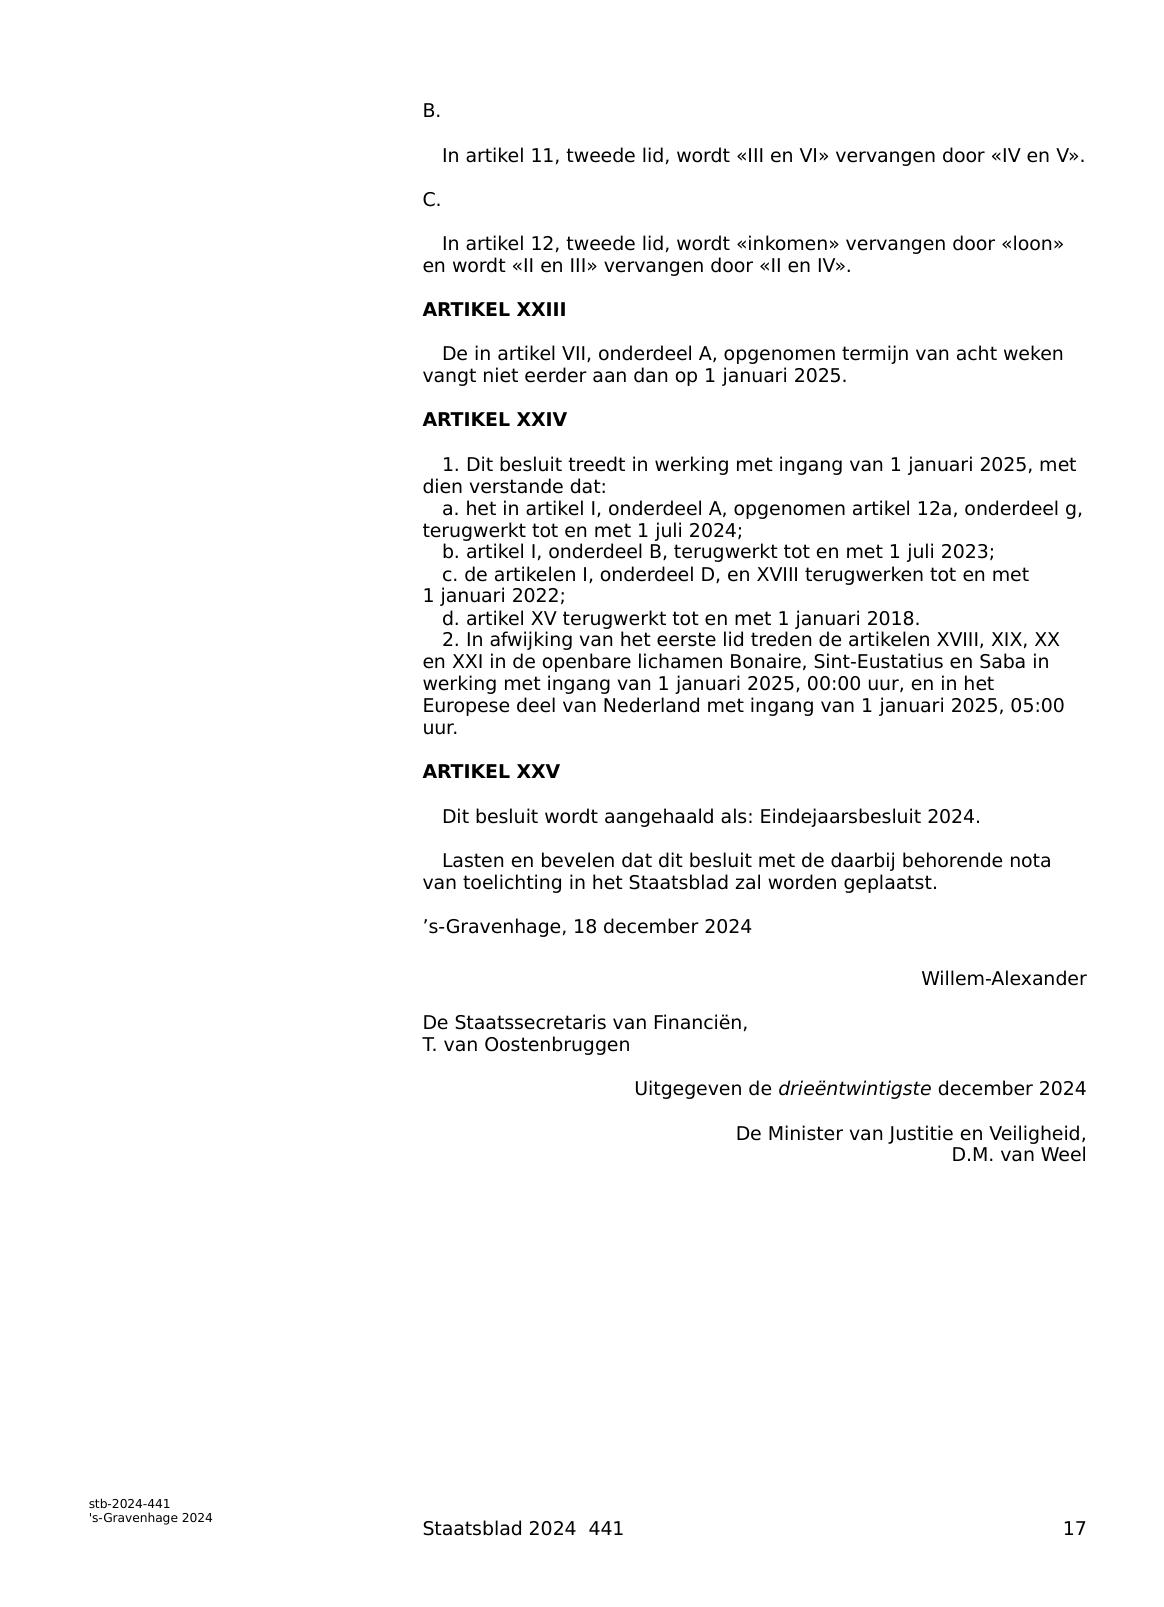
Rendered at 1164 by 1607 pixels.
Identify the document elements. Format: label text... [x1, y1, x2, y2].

text b. artikel I, onderdeel B, terugwerkt tot en met 1 juli 2023; [422, 541, 1087, 563]
text Lasten en bevelen dat dit besluit met de daarbij behorende nota van toelichting in het Staatsblad zal worden geplaatst. [422, 850, 1087, 894]
text ’s-Gravenhage, 18 december 2024 [422, 916, 1087, 938]
text B. [422, 100, 1087, 122]
text De Staatssecretaris van Financiën, T. van Oostenbruggen [422, 1012, 1087, 1056]
text In artikel 12, tweede lid, wordt «inkomen» vervangen door «loon» en wordt «II en III» vervangen door «II en IV». [422, 233, 1087, 277]
text c. de artikelen I, onderdeel D, en XVIII terugwerken tot en met 1 januari 2022; [422, 563, 1087, 607]
text d. artikel XV terugwerkt tot en met 1 januari 2018. [422, 607, 1087, 629]
text In artikel 11, tweede lid, wordt «III en VI» vervangen door «IV en V». [422, 144, 1087, 167]
text stb-2024-441 [88, 1497, 323, 1511]
text C. [422, 189, 1087, 211]
text 's-Gravenhage 2024 [88, 1511, 323, 1525]
subtitle ARTIKEL XXIV [422, 409, 1087, 431]
subtitle ARTIKEL XXV [422, 761, 1087, 783]
subtitle ARTIKEL XXIII [422, 299, 1087, 321]
text a. het in artikel I, onderdeel A, opgenomen artikel 12a, onderdeel g, terugwerkt tot en met 1 juli 2024; [422, 497, 1087, 541]
text Uitgegeven de drieëntwintigste december 2024 [422, 1078, 1087, 1100]
text 1. Dit besluit treedt in werking met ingang van 1 januari 2025, met dien verstande dat: [422, 453, 1087, 497]
text 2. In afwijking van het eerste lid treden de artikelen XVIII, XIX, XX en XXI in de openbare lichamen Bonaire, Sint-Eustatius en Saba in werking met ingang van 1 januari 2025, 00:00 uur, en in het Europese deel van Nederland met ingang van 1 januari 2025, 05:00 uur. [422, 629, 1087, 739]
text Willem-Alexander [422, 968, 1087, 990]
text De Minister van Justitie en Veiligheid, D.M. van Weel [422, 1122, 1087, 1166]
text De in artikel VII, onderdeel A, opgenomen termijn van acht weken vangt niet eerder aan dan op 1 januari 2025. [422, 343, 1087, 387]
text Dit besluit wordt aangehaald als: Eindejaarsbesluit 2024. [422, 806, 1087, 828]
